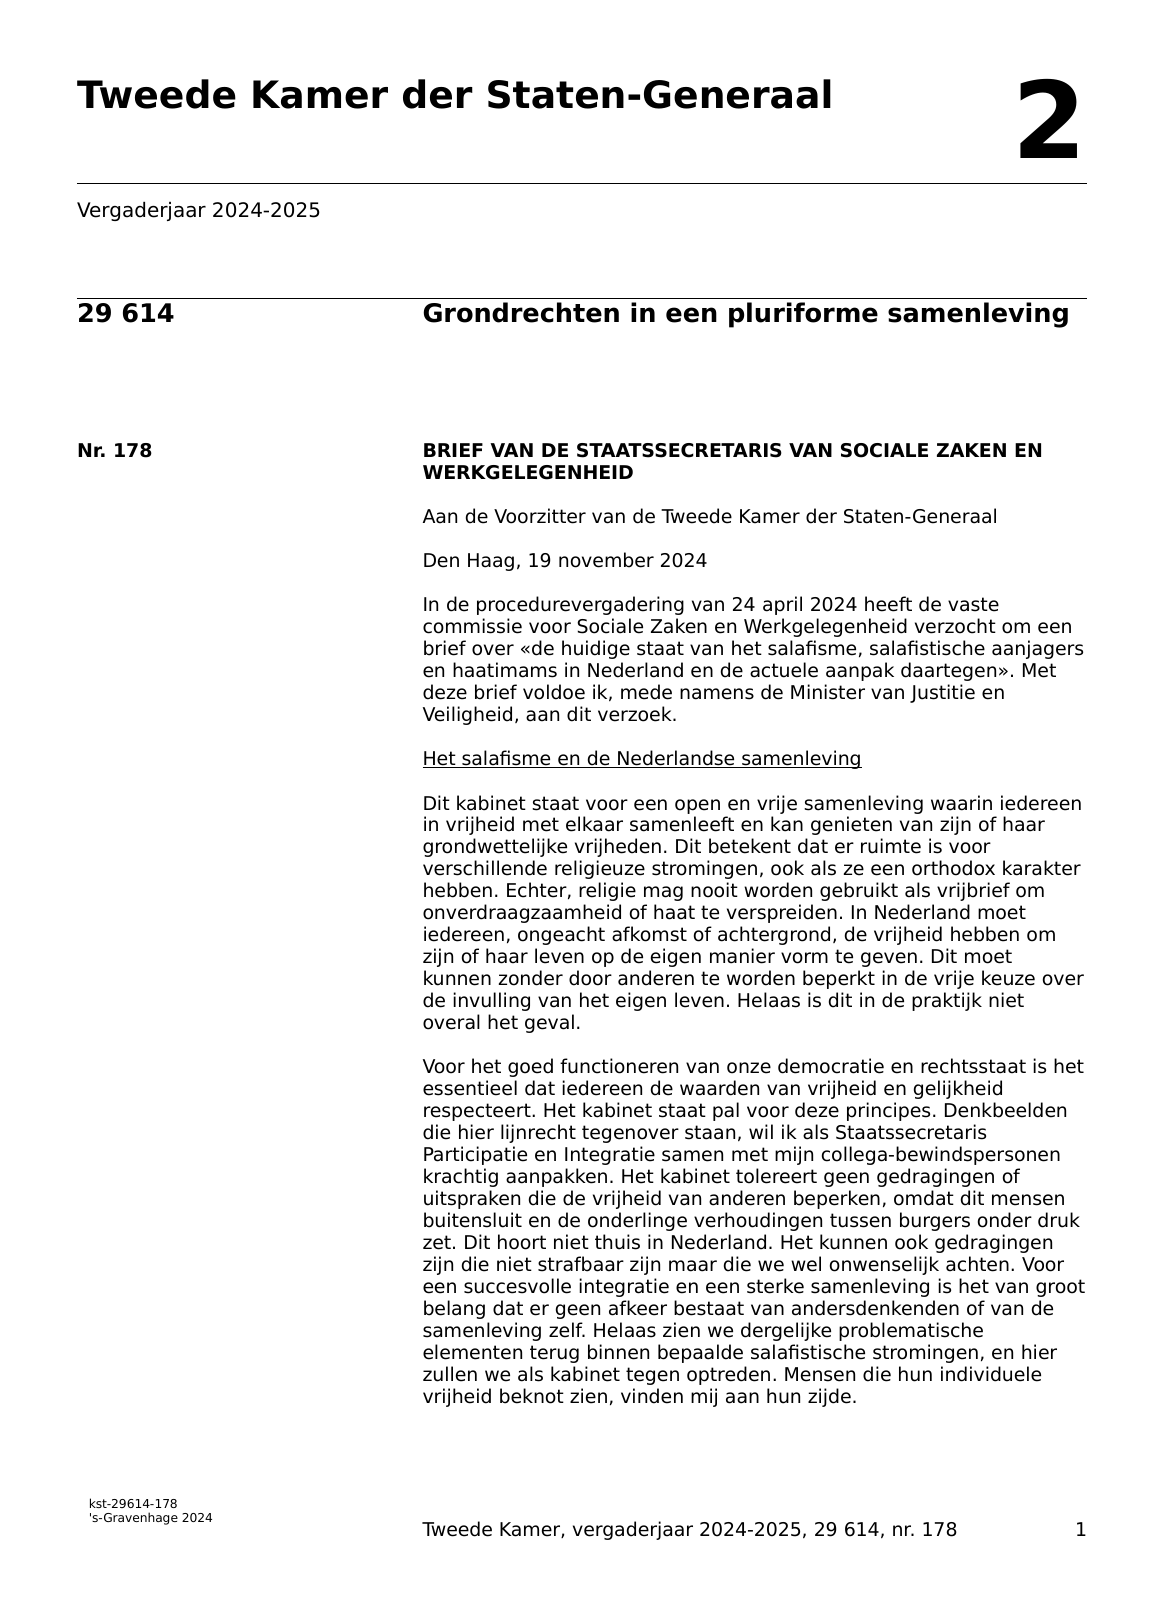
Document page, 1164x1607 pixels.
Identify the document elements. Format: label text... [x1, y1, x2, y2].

table_header Tweede Kamer der Staten-Generaal [77, 59, 886, 183]
text Aan de Voorzitter van de Tweede Kamer der Staten-Generaal [422, 506, 1087, 528]
text Den Haag, 19 november 2024 [422, 550, 1087, 572]
subtitle Nr. 178 BRIEF VAN DE STAATSSECRETARIS VAN SOCIALE ZAKEN EN WERKGELEGENHEID [77, 440, 1087, 484]
text In de procedurevergadering van 24 april 2024 heeft de vaste commissie voor Sociale Zaken en Werkgelegenheid verzocht om een brief over «de huidige staat van het salafisme, salafistische aanjagers en haatimams in Nederland en de actuele aanpak daartegen». Met deze brief voldoe ik, mede namens de Minister van Justitie en Veiligheid, aan dit verzoek. [422, 594, 1087, 726]
subtitle 29 614 Grondrechten in een pluriforme samenleving [77, 299, 1087, 329]
table_header 2 [886, 59, 1087, 183]
table_cell Vergaderjaar 2024-2025 [77, 184, 1087, 298]
text 's-Gravenhage 2024 [88, 1511, 323, 1525]
text Dit kabinet staat voor een open en vrije samenleving waarin iedereen in vrijheid met elkaar samenleeft en kan genieten van zijn of haar grondwettelijke vrijheden. Dit betekent dat er ruimte is voor verschillende religieuze stromingen, ook als ze een orthodox karakter hebben. Echter, religie mag nooit worden gebruikt als vrijbrief om onverdraagzaamheid of haat te verspreiden. In Nederland moet iedereen, ongeacht afkomst of achtergrond, de vrijheid hebben om zijn of haar leven op de eigen manier vorm te geven. Dit moet kunnen zonder door anderen te worden beperkt in de vrije keuze over de invulling van het eigen leven. Helaas is dit in de praktijk niet overal het geval. [422, 792, 1087, 1034]
text kst-29614-178 [88, 1497, 323, 1511]
text Voor het goed functioneren van onze democratie en rechtsstaat is het essentieel dat iedereen de waarden van vrijheid en gelijkheid respecteert. Het kabinet staat pal voor deze principes. Denkbeelden die hier lijnrecht tegenover staan, wil ik als Staatssecretaris Participatie en Integratie samen met mijn collega-bewindspersonen krachtig aanpakken. Het kabinet tolereert geen gedragingen of uitspraken die de vrijheid van anderen beperken, omdat dit mensen buitensluit en de onderlinge verhoudingen tussen burgers onder druk zet. Dit hoort niet thuis in Nederland. Het kunnen ook gedragingen zijn die niet strafbaar zijn maar die we wel onwenselijk achten. Voor een succesvolle integratie en een sterke samenleving is het van groot belang dat er geen afkeer bestaat van andersdenkenden of van de samenleving zelf. Helaas zien we dergelijke problematische elementen terug binnen bepaalde salafistische stromingen, en hier zullen we als kabinet tegen optreden. Mensen die hun individuele vrijheid beknot zien, vinden mij aan hun zijde. [422, 1056, 1087, 1408]
subtitle Het salafisme en de Nederlandse samenleving [422, 748, 1087, 770]
